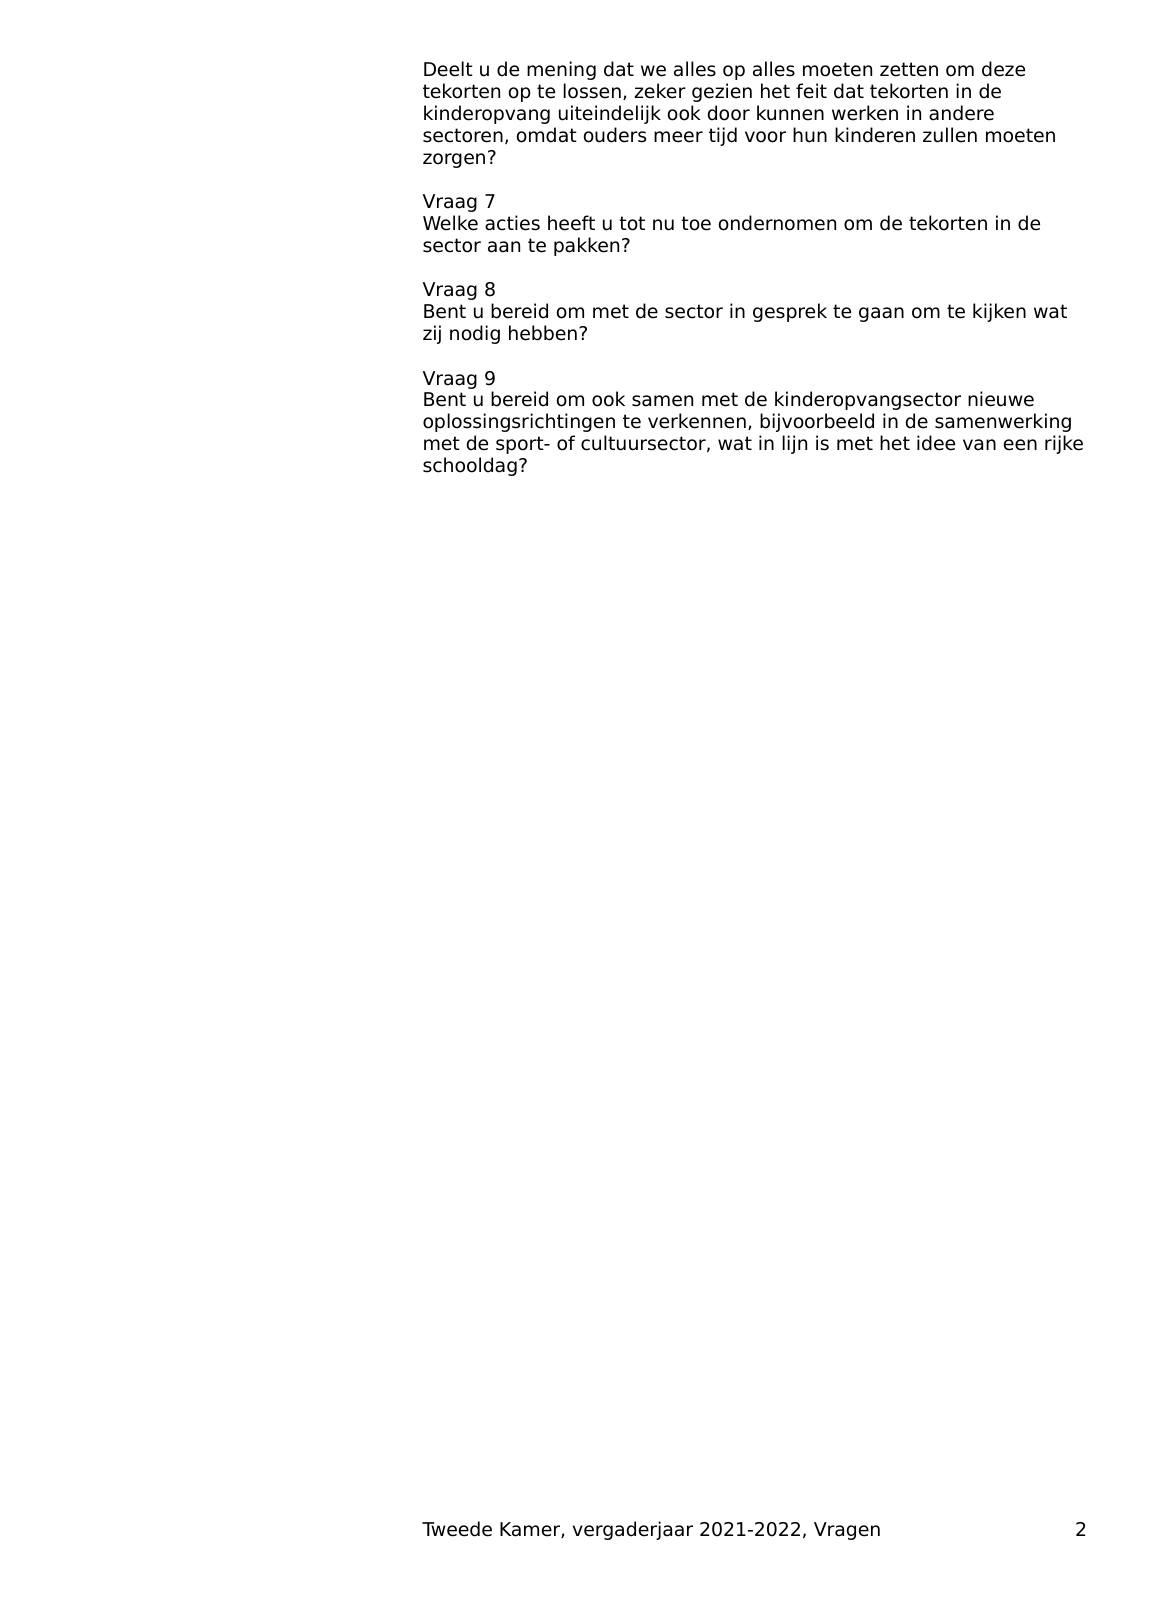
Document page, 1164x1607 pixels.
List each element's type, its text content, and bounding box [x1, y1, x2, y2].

text Bent u bereid om ook samen met de kinderopvangsector nieuwe oplossingsrichtingen te verkennen, bijvoorbeeld in de samenwerking met de sport- of cultuursector, wat in lijn is met het idee van een rijke schooldag? [422, 389, 1087, 477]
text Deelt u de mening dat we alles op alles moeten zetten om deze tekorten op te lossen, zeker gezien het feit dat tekorten in de kinderopvang uiteindelijk ook door kunnen werken in andere sectoren, omdat ouders meer tijd voor hun kinderen zullen moeten zorgen? [422, 59, 1087, 169]
text Vraag 8 [422, 279, 1087, 301]
text Bent u bereid om met de sector in gesprek te gaan om te kijken wat zij nodig hebben? [422, 301, 1087, 345]
text Vraag 7 [422, 191, 1087, 213]
text Vraag 9 [422, 367, 1087, 389]
text Welke acties heeft u tot nu toe ondernomen om de tekorten in de sector aan te pakken? [422, 213, 1087, 257]
